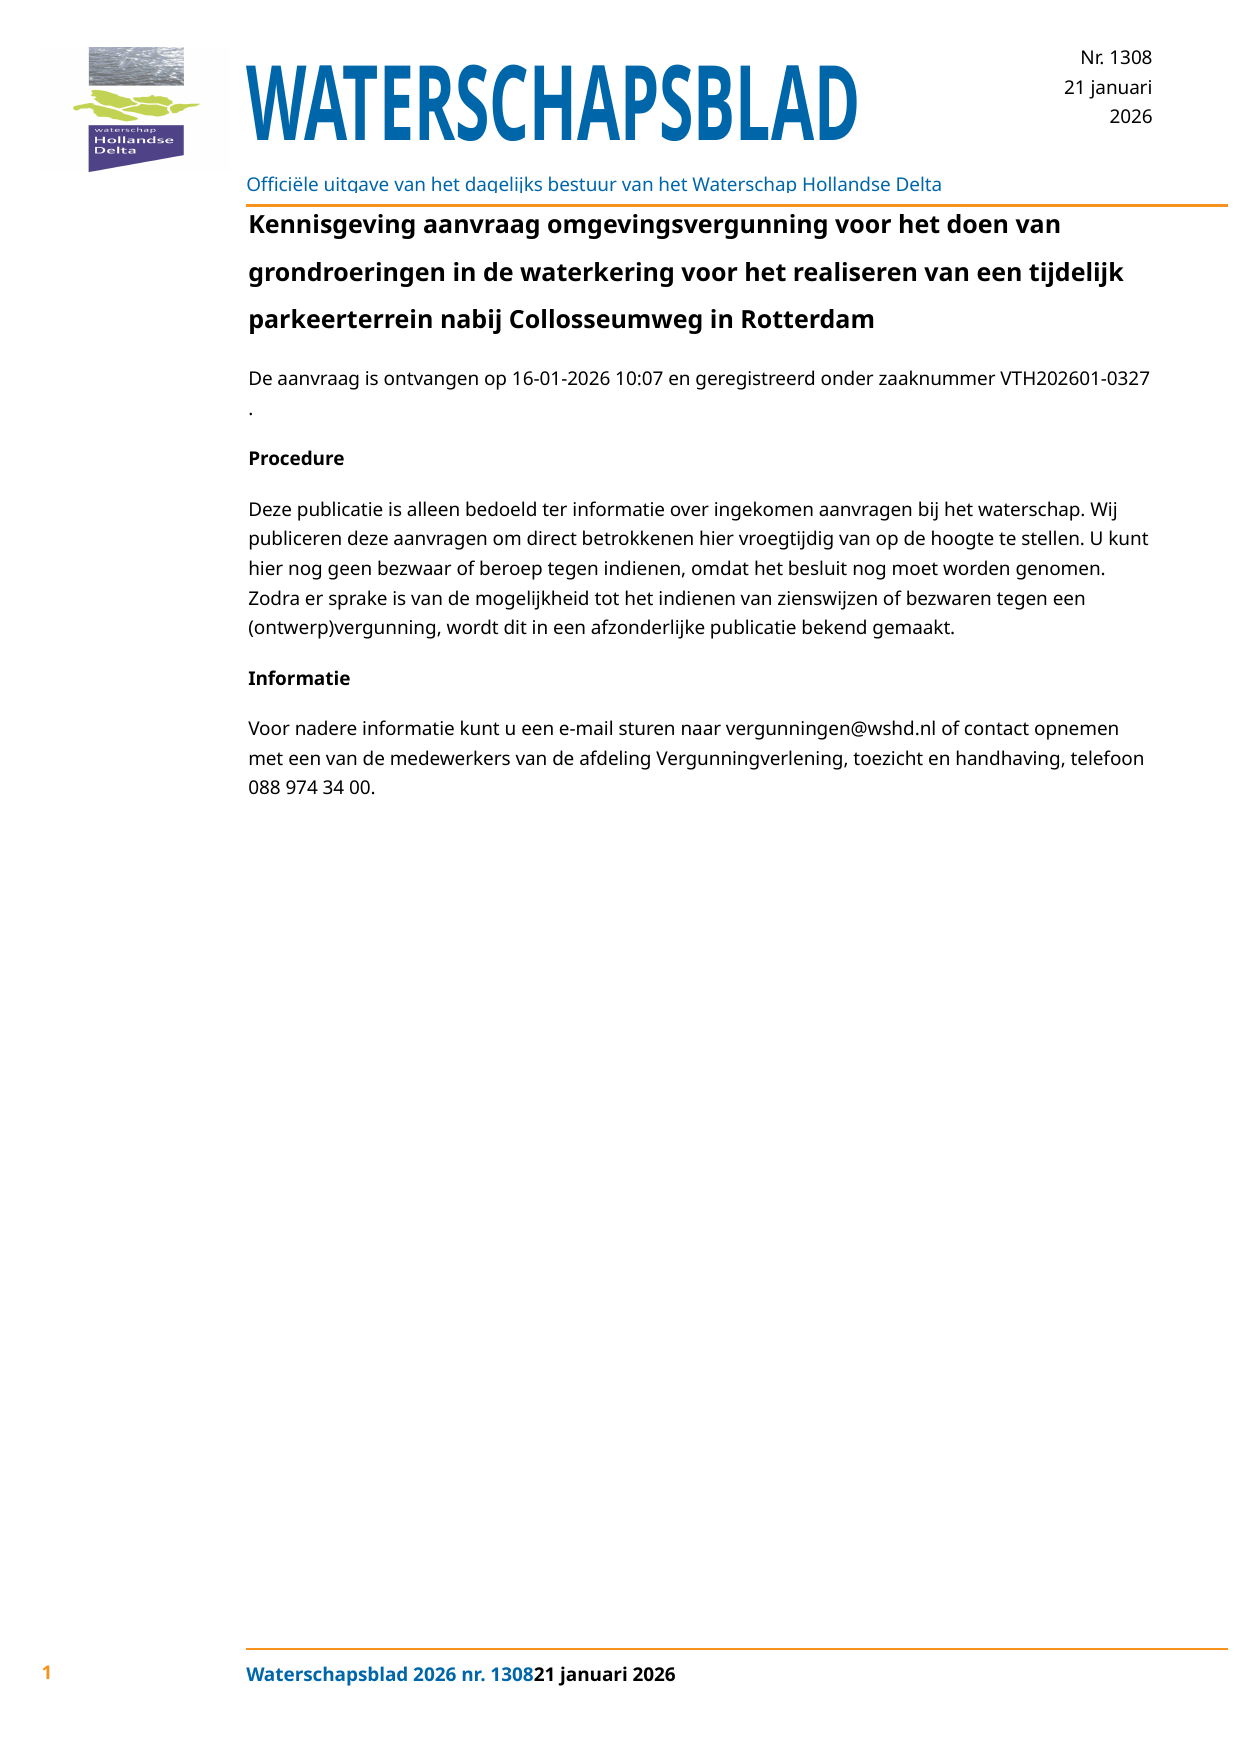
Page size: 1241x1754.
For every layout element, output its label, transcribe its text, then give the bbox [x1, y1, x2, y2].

text Kennisgeving aanvraag omgevingsvergunning voor het doen van grondroeringen in de waterkering voor het realiseren van een tijdelijk parkeerterrein nabij Collosseumweg in Rotterdam [248, 207, 1152, 336]
text Informatie [248, 665, 1152, 690]
text Procedure [248, 446, 1152, 471]
text Deze publicatie is alleen bedoeld ter informatie over ingekomen aanvragen bij het waterschap. Wij publiceren deze aanvragen om direct betrokkenen hier vroegtijdig van op de hoogte te stellen. U kunt hier nog geen bezwaar of beroep tegen indienen, omdat het besluit nog moet worden genomen. Zodra er sprake is van de mogelijkheid tot het indienen van zienswijzen of bezwaren tegen een (ontwerp)vergunning, wordt dit in een afzonderlijke publicatie bekend gemaakt. [248, 496, 1152, 640]
text Voor nadere informatie kunt u een e-mail sturen naar vergunningen@wshd.nl of contact opnemen met een van de medewerkers van de afdeling Vergunningverlening, toezicht en handhaving, telefoon 088 974 34 00. [248, 715, 1152, 800]
picture [41, 47, 231, 172]
text De aanvraag is ontvangen op 16-01-2026 10:07 en geregistreerd onder zaaknummer VTH202601-0327 . [248, 366, 1152, 421]
